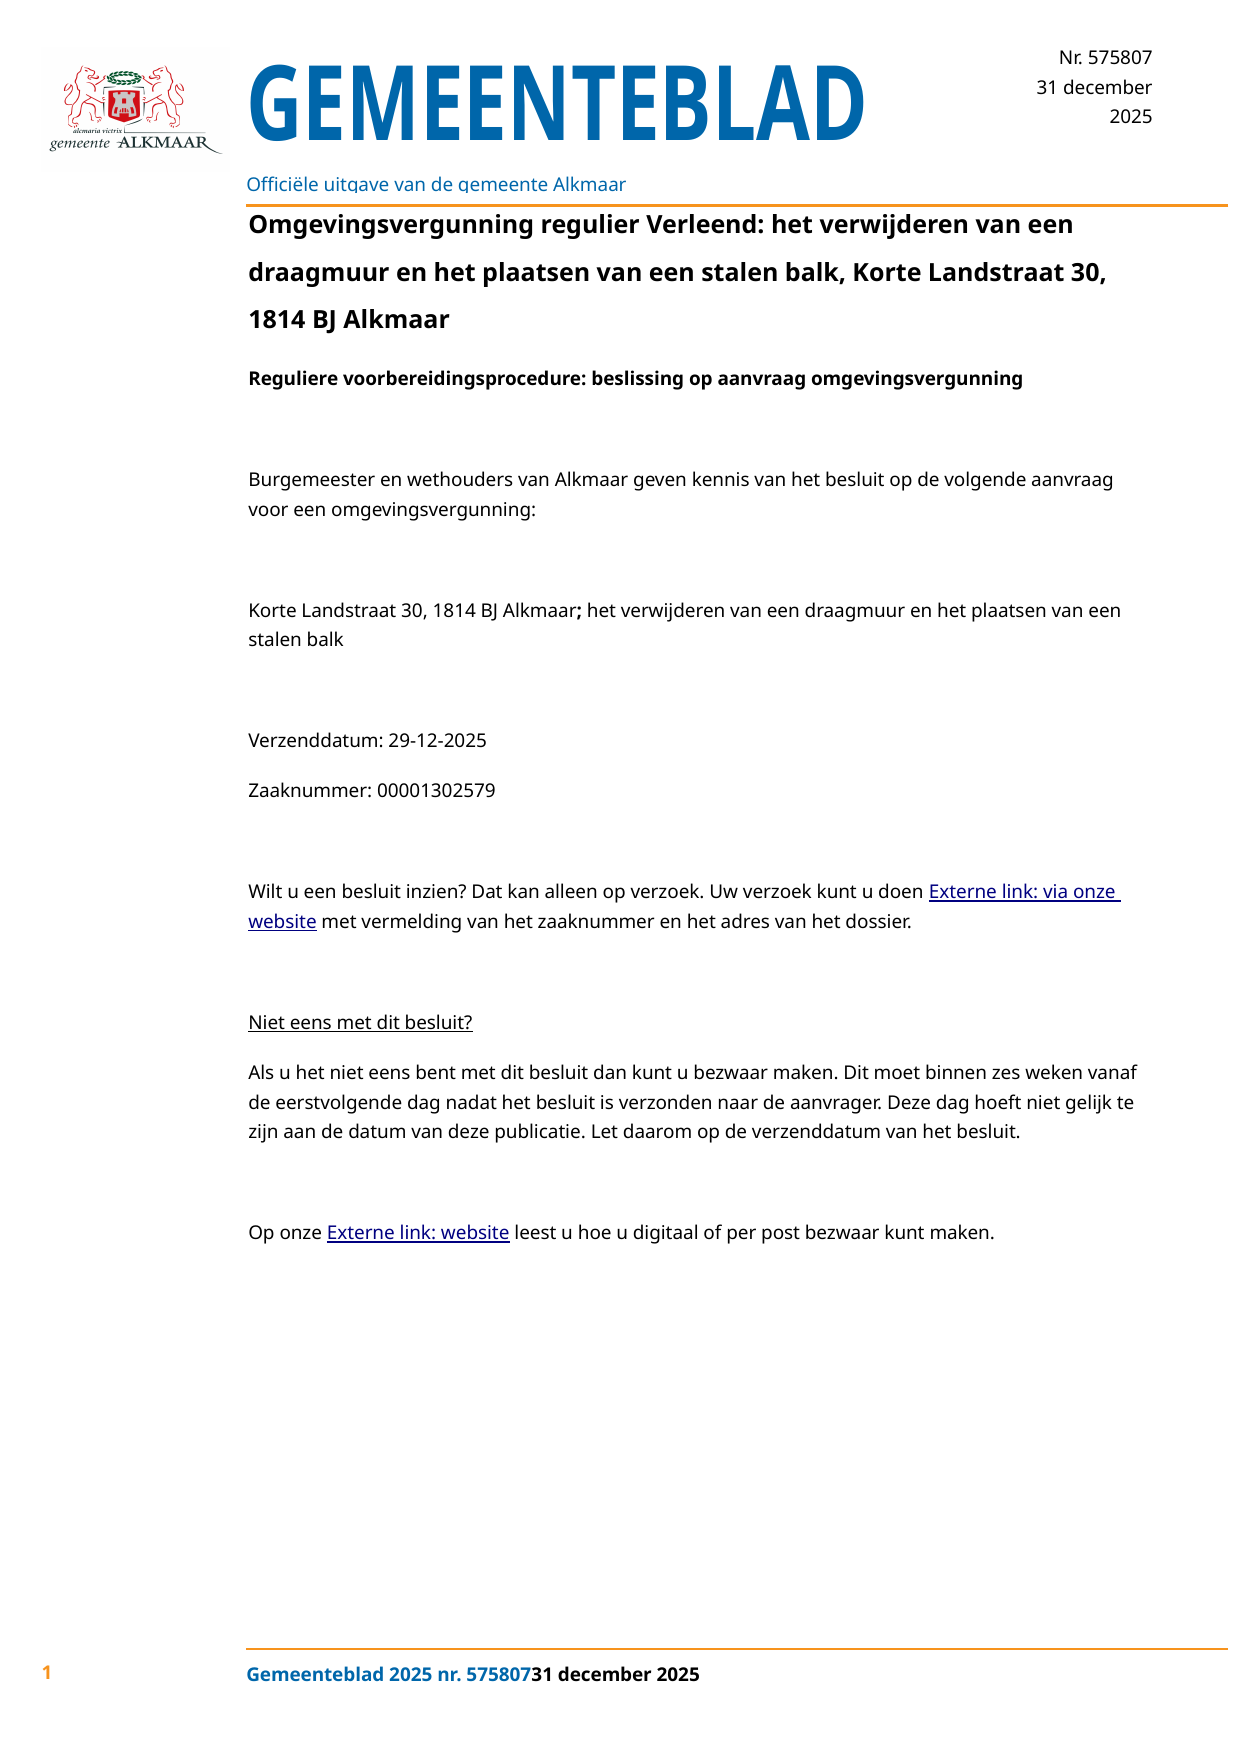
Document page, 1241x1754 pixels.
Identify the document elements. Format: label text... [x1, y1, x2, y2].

text Niet eens met dit besluit? [248, 1009, 1152, 1034]
text Omgevingsvergunning regulier Verleend: het verwijderen van een draagmuur en het plaatsen van een stalen balk, Korte Landstraat 30, 1814 BJ Alkmaar [248, 207, 1152, 336]
picture [41, 47, 231, 172]
text Zaaknummer: 00001302579 [248, 778, 1152, 803]
text Als u het niet eens bent met dit besluit dan kunt u bezwaar maken. Dit moet binnen zes weken vanaf de eerstvolgende dag nadat het besluit is verzonden naar de aanvrager. Deze dag hoeft niet gelijk te zijn aan de datum van deze publicatie. Let daarom op de verzenddatum van het besluit. [248, 1059, 1152, 1144]
text Korte Landstraat 30, 1814 BJ Alkmaar; het verwijderen van een draagmuur en het plaatsen van een stalen balk [248, 597, 1152, 652]
text Burgemeester en wethouders van Alkmaar geven kennis van het besluit op de volgende aanvraag voor een omgevingsvergunning: [248, 466, 1152, 522]
text Wilt u een besluit inzien? Dat kan alleen op verzoek. Uw verzoek kunt u doen Externe link: via onze website met vermelding van het zaaknummer en het adres van het dossier. [248, 878, 1152, 934]
text Reguliere voorbereidingsprocedure: beslissing op aanvraag omgevingsvergunning [248, 366, 1152, 391]
text Op onze Externe link: website leest u hoe u digitaal of per post bezwaar kunt maken. [248, 1219, 1152, 1245]
text Verzenddatum: 29-12-2025 [248, 727, 1152, 753]
